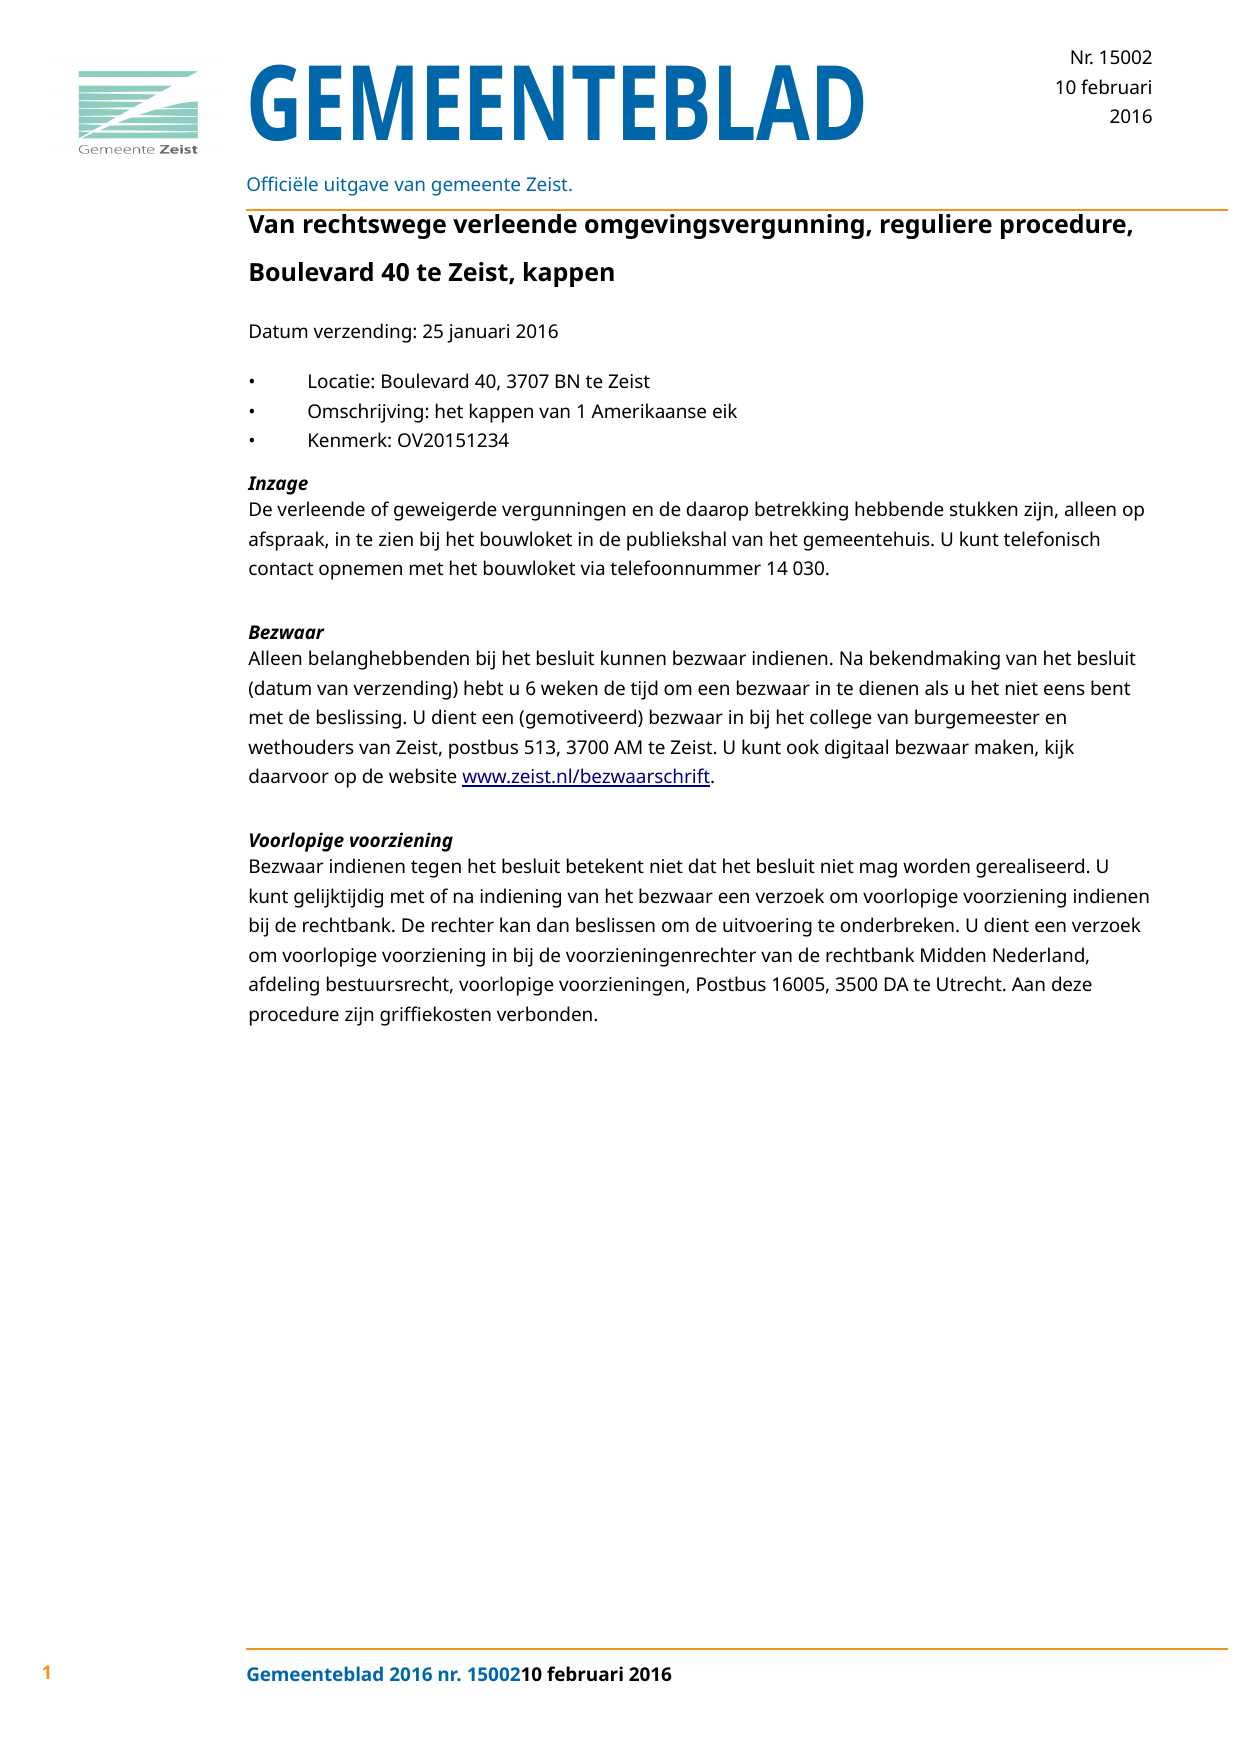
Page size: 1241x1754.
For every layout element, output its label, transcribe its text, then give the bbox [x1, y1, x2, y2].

list Kenmerk: OV20151234 [248, 427, 1152, 453]
list Locatie: Boulevard 40, 3707 BN te Zeist [248, 368, 1152, 394]
text Datum verzending: 25 januari 2016 [248, 318, 1152, 344]
text Van rechtswege verleende omgevingsvergunning, reguliere procedure, Boulevard 40 te Zeist, kappen [248, 211, 1152, 288]
text Voorlopige voorziening [248, 827, 1152, 853]
list Omschrijving: het kappen van 1 Amerikaanse eik [248, 398, 1152, 424]
text Bezwaar indienen tegen het besluit betekent niet dat het besluit niet mag worden gerealiseerd. U kunt gelijktijdig met of na indiening van het bezwaar een verzoek om voorlopige voorziening indienen bij de rechtbank. De rechter kan dan beslissen om de uitvoering te onderbreken. U dient een verzoek om voorlopige voorziening in bij de voorzieningenrechter van de rechtbank Midden Nederland, afdeling bestuursrecht, voorlopige voorzieningen, Postbus 16005, 3500 DA te Utrecht. Aan deze procedure zijn griffiekosten verbonden. [248, 853, 1152, 1027]
text De verleende of geweigerde vergunningen en de daarop betrekking hebbende stukken zijn, alleen op afspraak, in te zien bij het bouwloket in de publiekshal van het gemeentehuis. U kunt telefonisch contact opnemen met het bouwloket via telefoonnummer 14 030. [248, 496, 1152, 581]
picture [41, 47, 231, 172]
text Bezwaar [248, 619, 1152, 645]
text Inzage [248, 471, 1152, 496]
text Alleen belanghebbenden bij het besluit kunnen bezwaar indienen. Na bekendmaking van het besluit (datum van verzending) hebt u 6 weken de tijd om een bezwaar in te dienen als u het niet eens bent met de beslissing. U dient een (gemotiveerd) bezwaar in bij het college van burgemeester en wethouders van Zeist, postbus 513, 3700 AM te Zeist. U kunt ook digitaal bezwaar maken, kijk daarvoor op de website www.zeist.nl/bezwaarschrift. [248, 645, 1152, 789]
